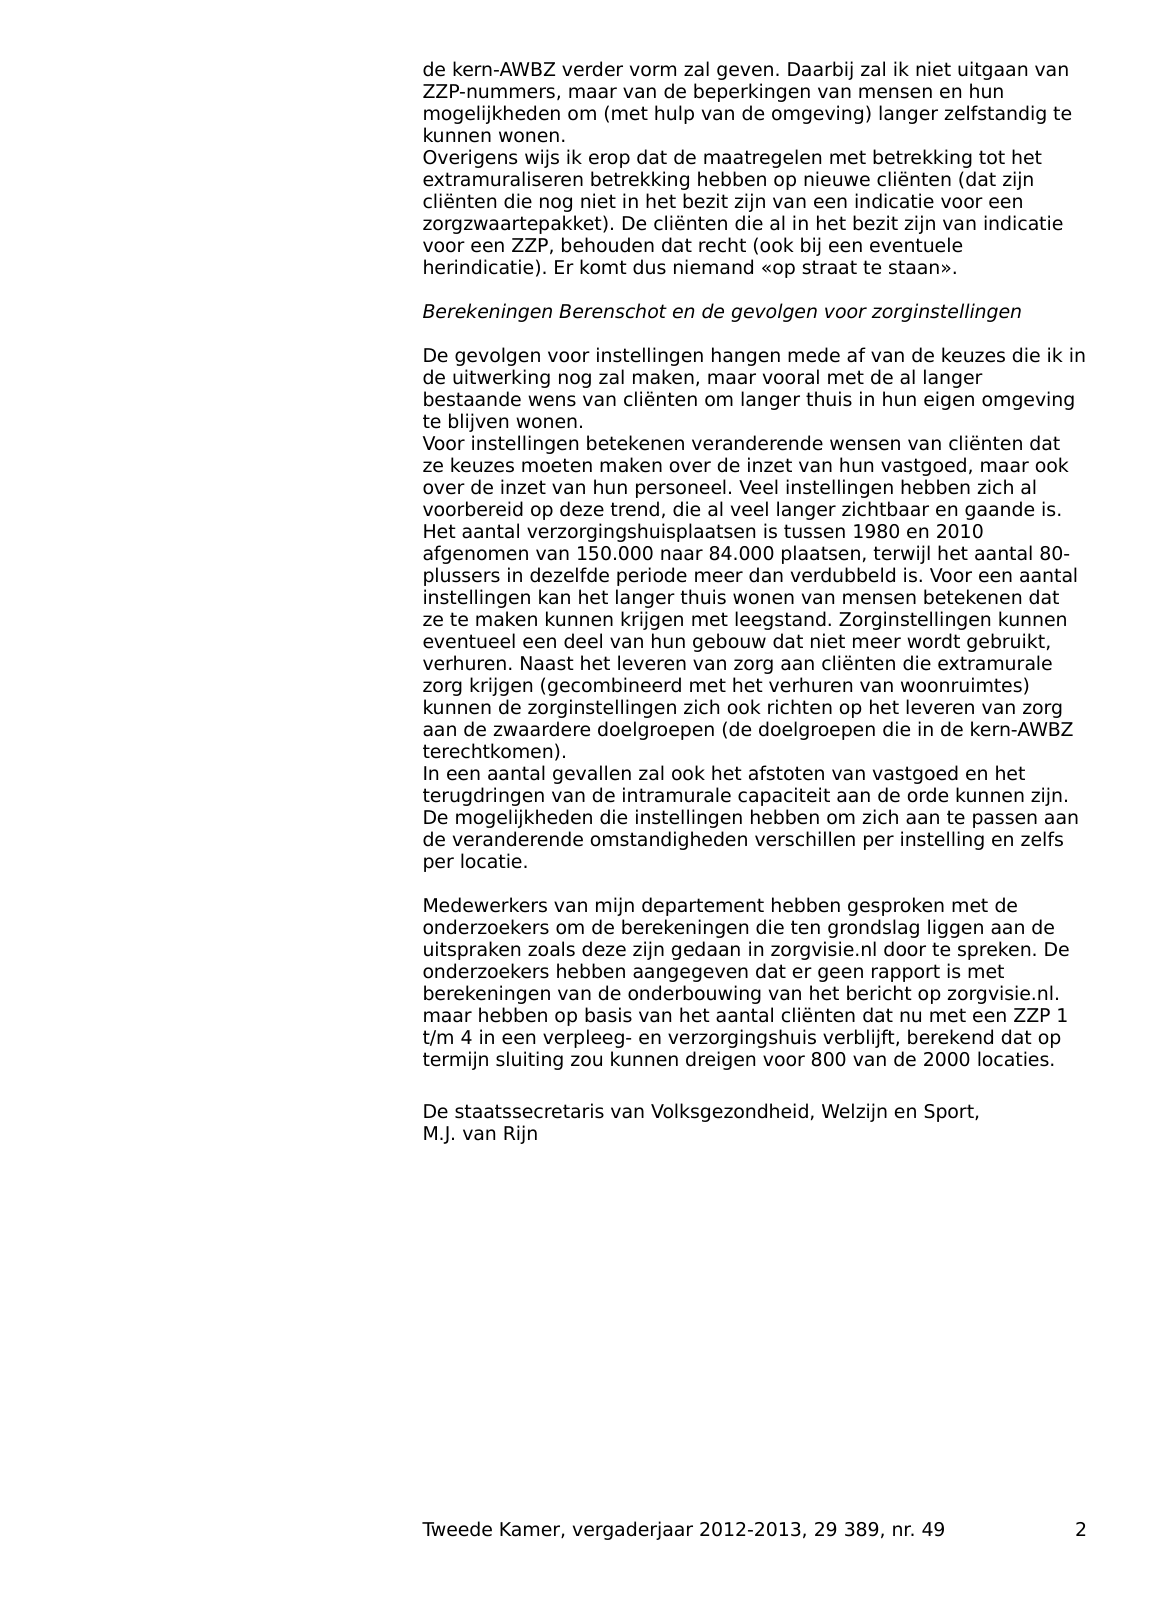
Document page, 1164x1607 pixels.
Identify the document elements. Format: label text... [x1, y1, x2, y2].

text Medewerkers van mijn departement hebben gesproken met de onderzoekers om de berekeningen die ten grondslag liggen aan de uitspraken zoals deze zijn gedaan in zorgvisie.nl door te spreken. De onderzoekers hebben aangegeven dat er geen rapport is met berekeningen van de onderbouwing van het bericht op zorgvisie.nl. maar hebben op basis van het aantal cliënten dat nu met een ZZP 1 t/m 4 in een verpleeg- en verzorgingshuis verblijft, berekend dat op termijn sluiting zou kunnen dreigen voor 800 van de 2000 locaties. [422, 895, 1087, 1071]
text De gevolgen voor instellingen hangen mede af van de keuzes die ik in de uitwerking nog zal maken, maar vooral met de al langer bestaande wens van cliënten om langer thuis in hun eigen omgeving te blijven wonen. [422, 345, 1087, 433]
text De staatssecretaris van Volksgezondheid, Welzijn en Sport, M.J. van Rijn [422, 1101, 1087, 1145]
subtitle Berekeningen Berenschot en de gevolgen voor zorginstellingen [422, 301, 1087, 323]
text Overigens wijs ik erop dat de maatregelen met betrekking tot het extramuraliseren betrekking hebben op nieuwe cliënten (dat zijn cliënten die nog niet in het bezit zijn van een indicatie voor een zorgzwaartepakket). De cliënten die al in het bezit zijn van indicatie voor een ZZP, behouden dat recht (ook bij een eventuele herindicatie). Er komt dus niemand «op straat te staan». [422, 147, 1087, 279]
text In een aantal gevallen zal ook het afstoten van vastgoed en het terugdringen van de intramurale capaciteit aan de orde kunnen zijn. De mogelijkheden die instellingen hebben om zich aan te passen aan de veranderende omstandigheden verschillen per instelling en zelfs per locatie. [422, 763, 1087, 873]
text de kern-AWBZ verder vorm zal geven. Daarbij zal ik niet uitgaan van ZZP-nummers, maar van de beperkingen van mensen en hun mogelijkheden om (met hulp van de omgeving) langer zelfstandig te kunnen wonen. [422, 59, 1087, 147]
text Voor instellingen betekenen veranderende wensen van cliënten dat ze keuzes moeten maken over de inzet van hun vastgoed, maar ook over de inzet van hun personeel. Veel instellingen hebben zich al voorbereid op deze trend, die al veel langer zichtbaar en gaande is. Het aantal verzorgingshuisplaatsen is tussen 1980 en 2010 afgenomen van 150.000 naar 84.000 plaatsen, terwijl het aantal 80-plussers in dezelfde periode meer dan verdubbeld is. Voor een aantal instellingen kan het langer thuis wonen van mensen betekenen dat ze te maken kunnen krijgen met leegstand. Zorginstellingen kunnen eventueel een deel van hun gebouw dat niet meer wordt gebruikt, verhuren. Naast het leveren van zorg aan cliënten die extramurale zorg krijgen (gecombineerd met het verhuren van woonruimtes) kunnen de zorginstellingen zich ook richten op het leveren van zorg aan de zwaardere doelgroepen (de doelgroepen die in de kern-AWBZ terechtkomen). [422, 433, 1087, 763]
